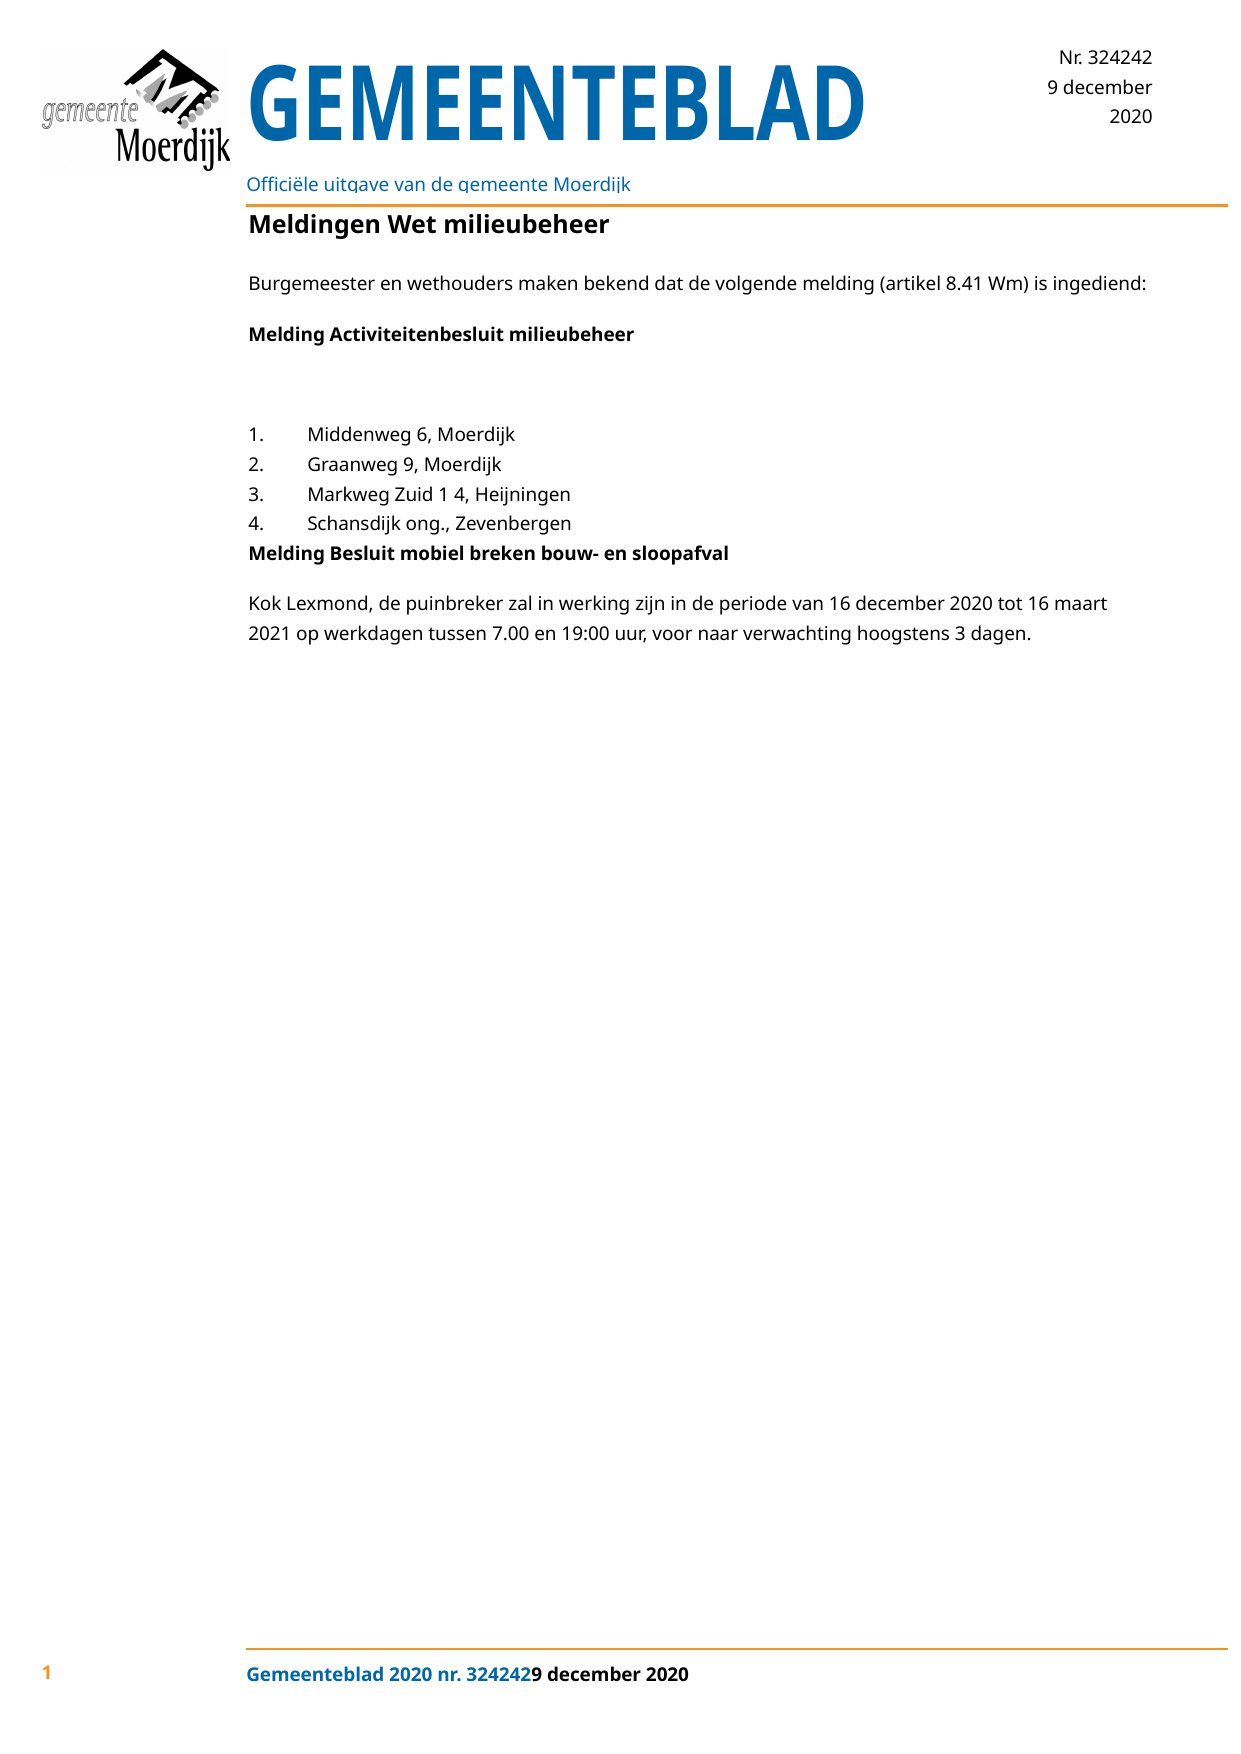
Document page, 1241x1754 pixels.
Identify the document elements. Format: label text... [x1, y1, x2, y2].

text Kok Lexmond, de puinbreker zal in werking zijn in de periode van 16 december 2020 tot 16 maart 2021 op werkdagen tussen 7.00 en 19:00 uur, voor naar verwachting hoogstens 3 dagen. [248, 590, 1152, 646]
text Melding Besluit mobiel breken bouw- en sloopafval [248, 540, 1152, 566]
text Burgemeester en wethouders maken bekend dat de volgende melding (artikel 8.41 Wm) is ingediend: [248, 270, 1152, 296]
list Graanweg 9, Moerdijk [248, 451, 1152, 477]
picture [41, 47, 231, 172]
list Schansdijk ong., Zevenbergen [248, 510, 1152, 536]
text Melding Activiteitenbesluit milieubeheer [248, 321, 1152, 346]
list Middenweg 6, Moerdijk [248, 422, 1152, 447]
text Meldingen Wet milieubeheer [248, 207, 1152, 241]
list Markweg Zuid 1 4, Heijningen [248, 481, 1152, 506]
